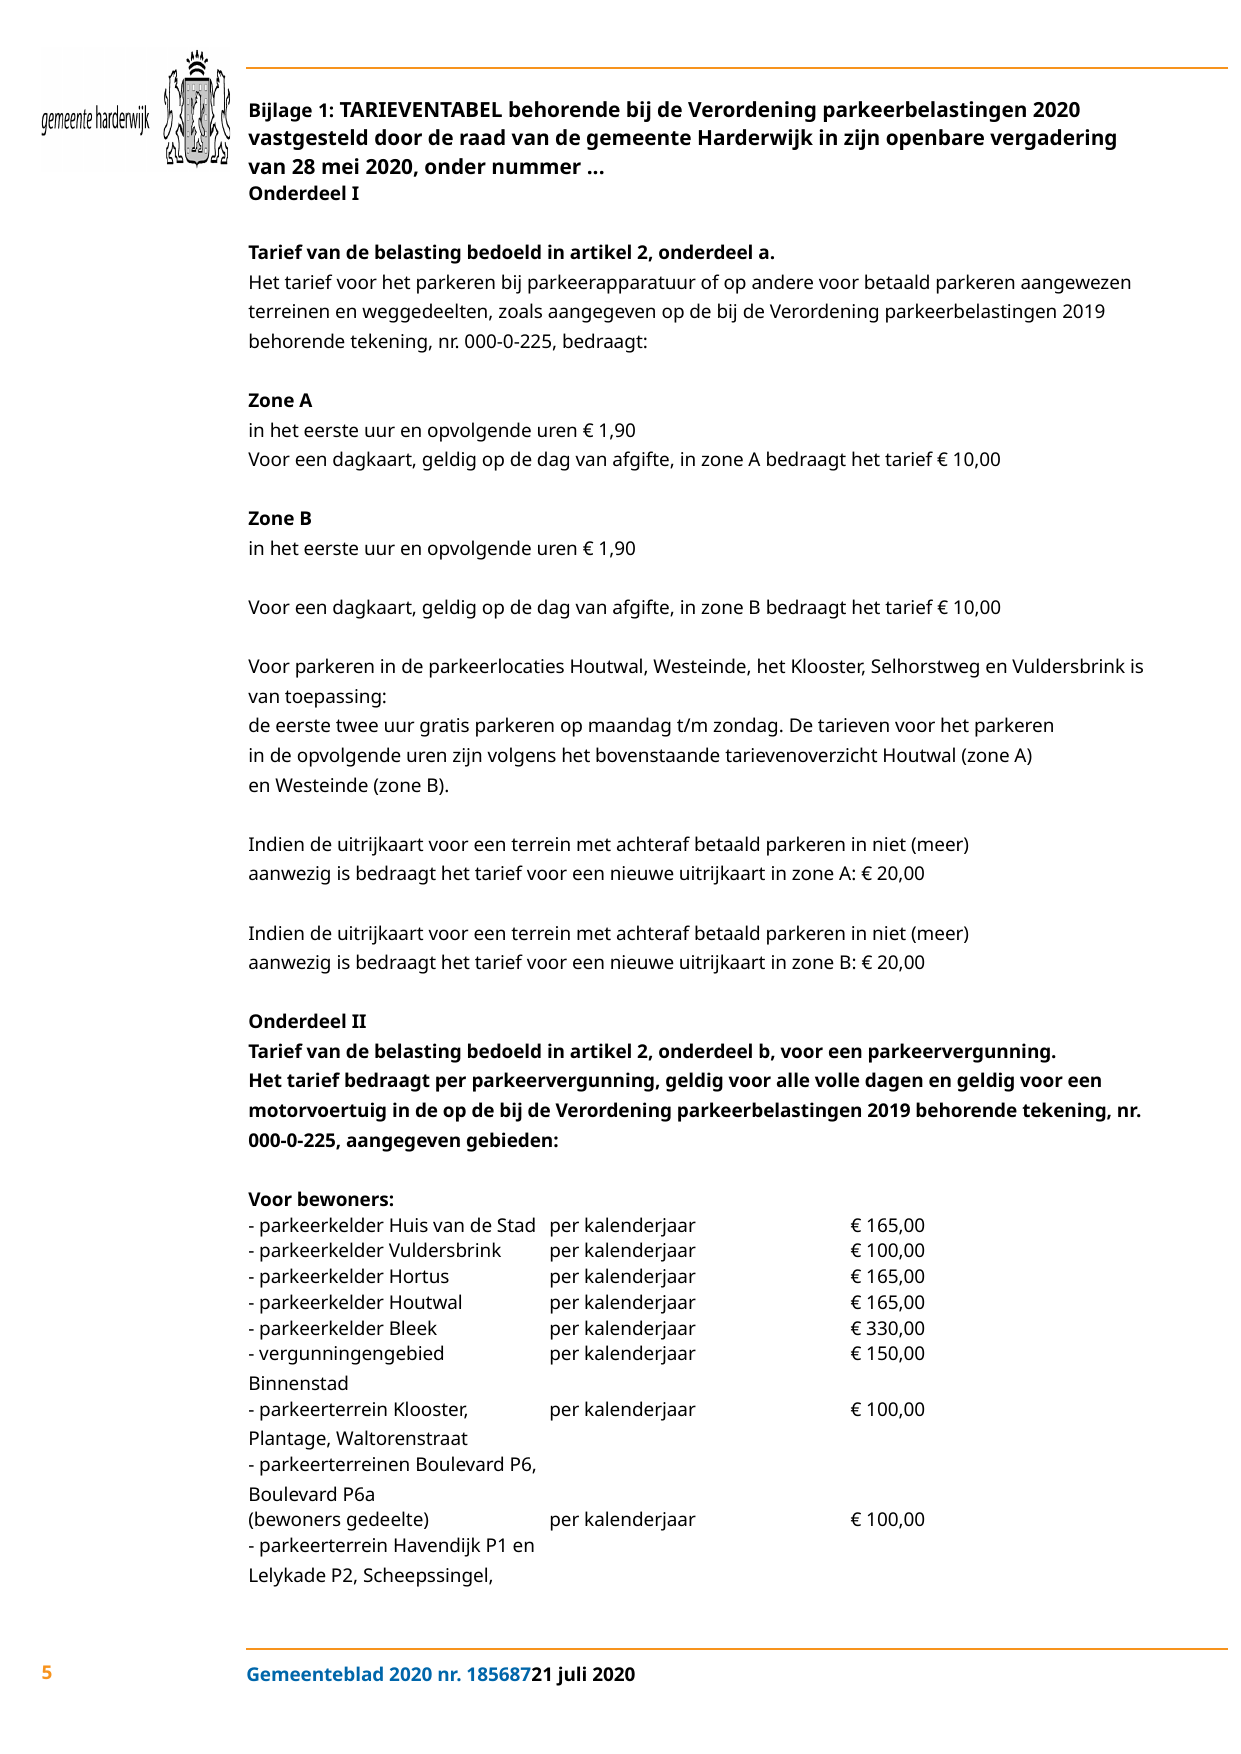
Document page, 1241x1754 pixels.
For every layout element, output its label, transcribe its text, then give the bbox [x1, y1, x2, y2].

table_cell € 165,00 [850, 1289, 1152, 1315]
table_cell - parkeerkelder Bleek [248, 1315, 549, 1341]
text Tarief van de belasting bedoeld in artikel 2, onderdeel a. [248, 239, 1152, 265]
picture [41, 47, 231, 172]
text Tarief van de belasting bedoeld in artikel 2, onderdeel b, voor een parkeervergunning. [248, 1038, 1152, 1064]
table_cell - parkeerkelder Vuldersbrink [248, 1238, 549, 1263]
table_cell - parkeerterrein Havendijk P1 en Lelykade P2, Scheepssingel, [248, 1532, 549, 1587]
table_cell per kalenderjaar [549, 1315, 850, 1341]
text Het tarief bedraagt per parkeervergunning, geldig voor alle volle dagen en geldig voor een motorvoertuig in de op de bij de Verordening parkeerbelastingen 2019 behorende tekening, nr. 000-0-225, aangegeven gebieden: [248, 1068, 1152, 1153]
text en Westeinde (zone B). [248, 772, 1152, 798]
table_cell per kalenderjaar [549, 1238, 850, 1263]
table_cell [850, 1451, 1152, 1506]
table_cell € 165,00 [850, 1263, 1152, 1289]
table_cell [549, 1532, 850, 1587]
text Indien de uitrijkaart voor een terrein met achteraf betaald parkeren in niet (meer) [248, 920, 1152, 946]
table_cell per kalenderjaar [549, 1341, 850, 1396]
table_cell € 100,00 [850, 1238, 1152, 1263]
table_cell - parkeerterreinen Boulevard P6, Boulevard P6a [248, 1451, 549, 1506]
table_cell € 330,00 [850, 1315, 1152, 1341]
text Indien de uitrijkaart voor een terrein met achteraf betaald parkeren in niet (meer) [248, 831, 1152, 857]
text Bijlage 1: TARIEVENTABEL behorende bij de Verordening parkeerbelastingen 2020 vastgesteld door de raad van de gemeente Harderwijk in zijn openbare vergadering van 28 mei 2020, onder nummer ... [248, 95, 1152, 180]
table_cell per kalenderjaar [549, 1289, 850, 1315]
table_cell per kalenderjaar [549, 1212, 850, 1238]
table_cell per kalenderjaar [549, 1396, 850, 1451]
table_header [850, 1186, 1152, 1212]
table_cell per kalenderjaar [549, 1263, 850, 1289]
text aanwezig is bedraagt het tarief voor een nieuwe uitrijkaart in zone A: € 20,00 [248, 861, 1152, 886]
table_cell - parkeerterrein Klooster, Plantage, Waltorenstraat [248, 1396, 549, 1451]
table_cell - parkeerkelder Hortus [248, 1263, 549, 1289]
text aanwezig is bedraagt het tarief voor een nieuwe uitrijkaart in zone B: € 20,00 [248, 949, 1152, 975]
text Voor een dagkaart, geldig op de dag van afgifte, in zone A bedraagt het tarief € 10,00 [248, 446, 1152, 472]
table_header [549, 1186, 850, 1212]
table_cell € 100,00 [850, 1396, 1152, 1451]
text Onderdeel II [248, 1008, 1152, 1034]
table_cell [850, 1532, 1152, 1587]
text Voor parkeren in de parkeerlocaties Houtwal, Westeinde, het Klooster, Selhorstweg en Vuldersbrink is van toepassing: [248, 653, 1152, 709]
table_cell per kalenderjaar [549, 1506, 850, 1532]
table_cell € 100,00 [850, 1506, 1152, 1532]
table_header Voor bewoners: [248, 1186, 549, 1212]
text in de opvolgende uren zijn volgens het bovenstaande tarievenoverzicht Houtwal (zone A) [248, 742, 1152, 768]
table_cell - vergunningengebied Binnenstad [248, 1341, 549, 1396]
table_cell (bewoners gedeelte) [248, 1506, 549, 1532]
text de eerste twee uur gratis parkeren op maandag t/m zondag. De tarieven voor het parkeren [248, 713, 1152, 738]
text Voor een dagkaart, geldig op de dag van afgifte, in zone B bedraagt het tarief € 10,00 [248, 594, 1152, 620]
table_cell [549, 1451, 850, 1506]
text Zone B [248, 506, 1152, 531]
text in het eerste uur en opvolgende uren € 1,90 [248, 417, 1152, 443]
table_cell € 150,00 [850, 1341, 1152, 1396]
table_cell € 165,00 [850, 1212, 1152, 1238]
text Onderdeel I [248, 180, 1152, 206]
text Zone A [248, 387, 1152, 413]
text in het eerste uur en opvolgende uren € 1,90 [248, 535, 1152, 561]
table_cell - parkeerkelder Huis van de Stad [248, 1212, 549, 1238]
text Het tarief voor het parkeren bij parkeerapparatuur of op andere voor betaald parkeren aangewezen terreinen en weggedeelten, zoals aangegeven op de bij de Verordening parkeerbelastingen 2019 behorende tekening, nr. 000-0-225, bedraagt: [248, 269, 1152, 354]
table_cell - parkeerkelder Houtwal [248, 1289, 549, 1315]
